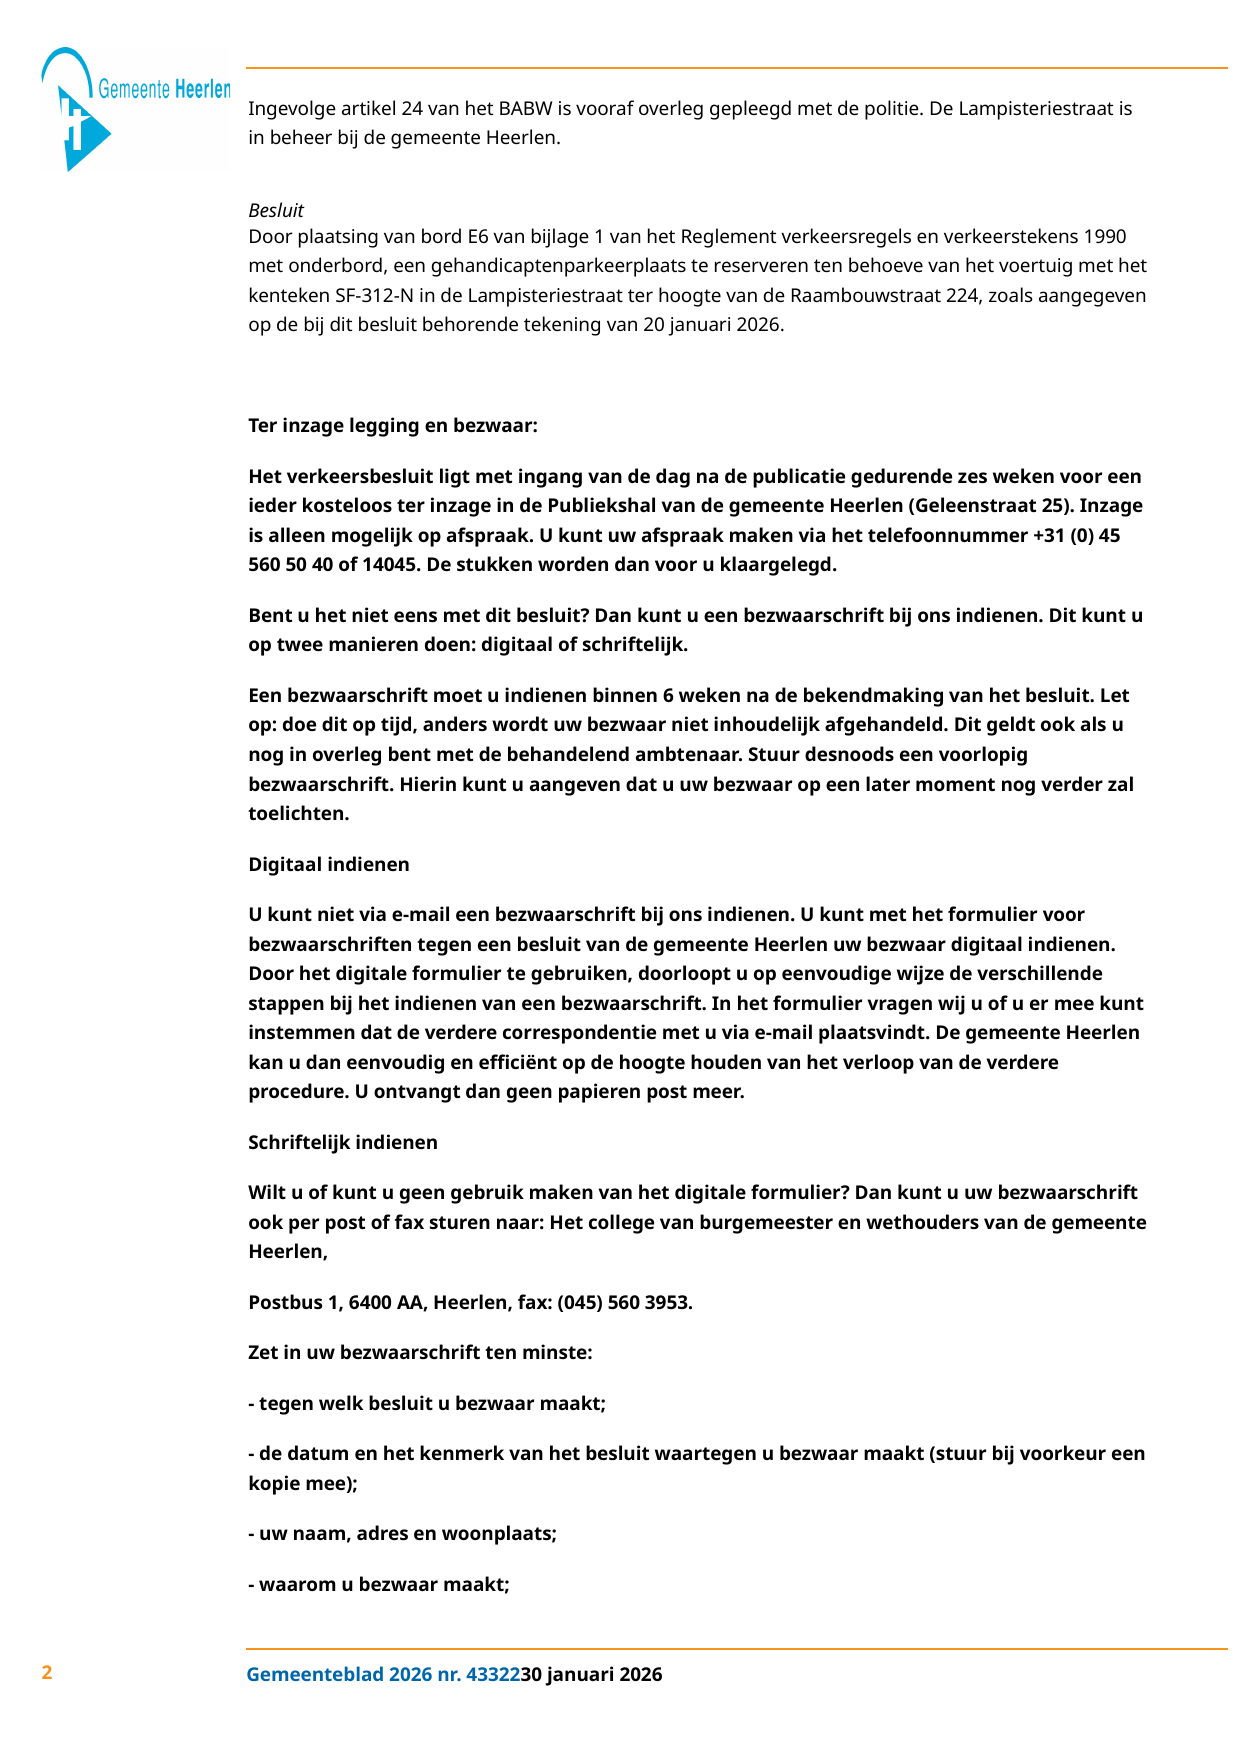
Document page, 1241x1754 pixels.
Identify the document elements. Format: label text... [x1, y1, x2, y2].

text Een bezwaarschrift moet u indienen binnen 6 weken na de bekendmaking van het besluit. Let op: doe dit op tijd, anders wordt uw bezwaar niet inhoudelijk afgehandeld. Dit geldt ook als u nog in overleg bent met de behandelend ambtenaar. Stuur desnoods een voorlopig bezwaarschrift. Hierin kunt u aangeven dat u uw bezwaar op een later moment nog verder zal toelichten. [248, 682, 1152, 826]
text Schriftelijk indienen [248, 1129, 1152, 1155]
text Bent u het niet eens met dit besluit? Dan kunt u een bezwaarschrift bij ons indienen. Dit kunt u op twee manieren doen: digitaal of schriftelijk. [248, 602, 1152, 657]
text Door plaatsing van bord E6 van bijlage 1 van het Reglement verkeersregels en verkeerstekens 1990 met onderbord, een gehandicaptenparkeerplaats te reserveren ten behoeve van het voertuig met het kenteken SF-312-N in de Lampisteriestraat ter hoogte van de Raambouwstraat 224, zoals aangegeven op de bij dit besluit behorende tekening van 20 januari 2026. [248, 223, 1152, 337]
text U kunt niet via e-mail een bezwaarschrift bij ons indienen. U kunt met het formulier voor bezwaarschriften tegen een besluit van de gemeente Heerlen uw bezwaar digitaal indienen. Door het digitale formulier te gebruiken, doorloopt u op eenvoudige wijze de verschillende stappen bij het indienen van een bezwaarschrift. In het formulier vragen wij u of u er mee kunt instemmen dat de verdere correspondentie met u via e-mail plaatsvindt. De gemeente Heerlen kan u dan eenvoudig en efficiënt op de hoogte houden van het verloop van de verdere procedure. U ontvangt dan geen papieren post meer. [248, 901, 1152, 1104]
picture [41, 47, 231, 172]
text - uw naam, adres en woonplaats; [248, 1520, 1152, 1546]
text - de datum en het kenmerk van het besluit waartegen u bezwaar maakt (stuur bij voorkeur een kopie mee); [248, 1440, 1152, 1496]
text Digitaal indienen [248, 851, 1152, 876]
picture [41, 47, 59, 70]
text - waarom u bezwaar maakt; [248, 1571, 1152, 1596]
text Ter inzage legging en bezwaar: [248, 412, 1152, 438]
text Postbus 1, 6400 AA, Heerlen, fax: (045) 560 3953. [248, 1289, 1152, 1315]
text Ingevolge artikel 24 van het BABW is vooraf overleg gepleegd met de politie. De Lampisteriestraat is in beheer bij de gemeente Heerlen. [248, 95, 1152, 150]
text Wilt u of kunt u geen gebruik maken van het digitale formulier? Dan kunt u uw bezwaarschrift ook per post of fax sturen naar: Het college van burgemeester en wethouders van de gemeente Heerlen, [248, 1179, 1152, 1264]
text Zet in uw bezwaarschrift ten minste: [248, 1339, 1152, 1365]
text - tegen welk besluit u bezwaar maakt; [248, 1390, 1152, 1416]
text Besluit [248, 197, 1152, 223]
text Het verkeersbesluit ligt met ingang van de dag na de publicatie gedurende zes weken voor een ieder kosteloos ter inzage in de Publiekshal van de gemeente Heerlen (Geleenstraat 25). Inzage is alleen mogelijk op afspraak. U kunt uw afspraak maken via het telefoonnummer +31 (0) 45 560 50 40 of 14045. De stukken worden dan voor u klaargelegd. [248, 463, 1152, 577]
